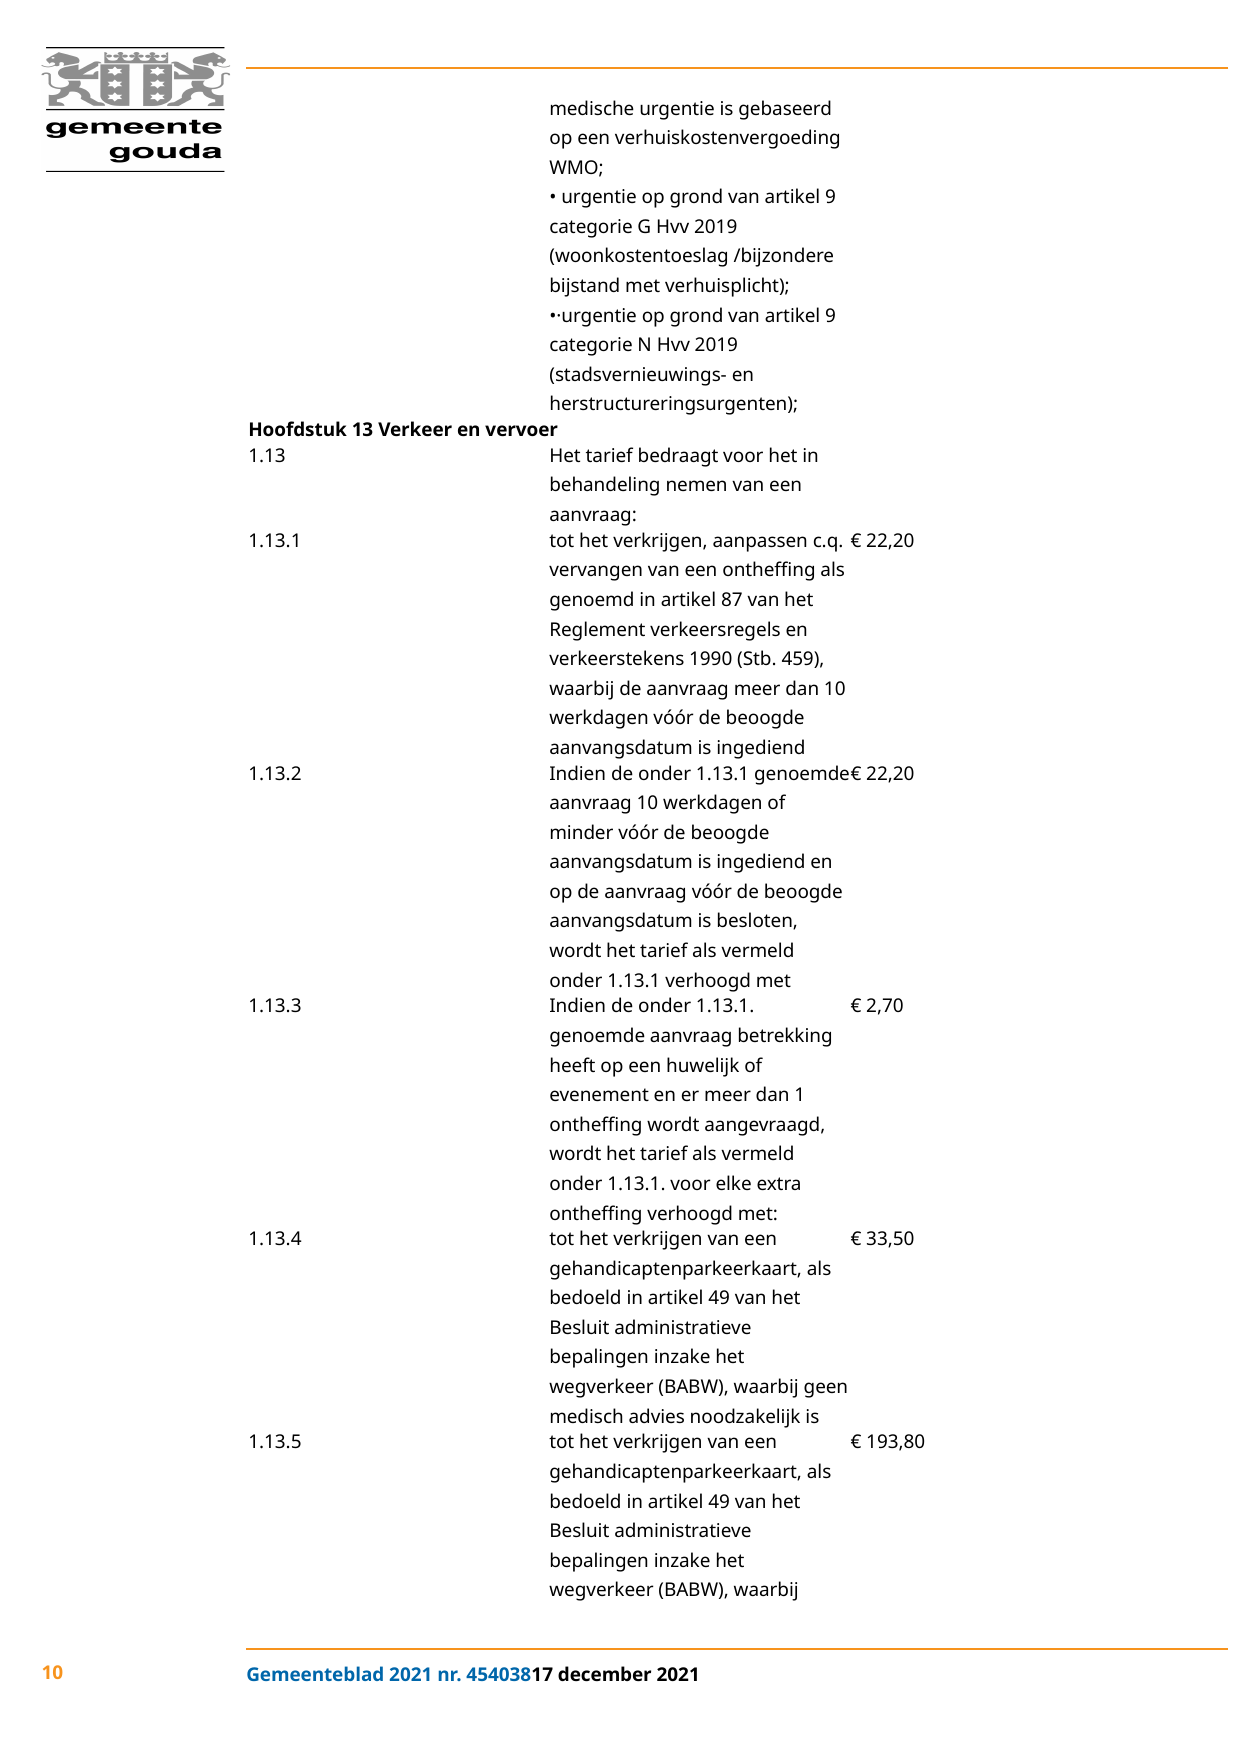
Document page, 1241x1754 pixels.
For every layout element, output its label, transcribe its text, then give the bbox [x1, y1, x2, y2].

table_cell [850, 442, 1152, 527]
table_cell 1.13 [248, 442, 549, 527]
table_cell € 22,20 [850, 760, 1152, 993]
table_cell 1.13.3 [248, 993, 549, 1225]
table_cell 1.13.1 [248, 527, 549, 760]
table_cell € 33,50 [850, 1225, 1152, 1429]
table_cell tot het verkrijgen, aanpassen c.q. vervangen van een ontheffing als genoemd in artikel 87 van het Reglement verkeersregels en verkeerstekens 1990 (Stb. 459), waarbij de aanvraag meer dan 10 werkdagen vóór de beoogde aanvangsdatum is ingediend [549, 527, 850, 760]
table_cell Indien de onder 1.13.1 genoemde aanvraag 10 werkdagen of minder vóór de beoogde aanvangsdatum is ingediend en op de aanvraag vóór de beoogde aanvangsdatum is besloten, wordt het tarief als vermeld onder 1.13.1 verhoogd met [549, 760, 850, 993]
table_cell Hoofdstuk 13 Verkeer en vervoer [248, 416, 1152, 442]
table_cell Indien de onder 1.13.1. genoemde aanvraag betrekking heeft op een huwelijk of evenement en er meer dan 1 ontheffing wordt aangevraagd, wordt het tarief als vermeld onder 1.13.1. voor elke extra ontheffing verhoogd met: [549, 993, 850, 1225]
table_cell € 193,80 [850, 1429, 1152, 1602]
table_cell 1.13.5 [248, 1429, 549, 1602]
table_cell tot het verkrijgen van een gehandicaptenparkeerkaart, als bedoeld in artikel 49 van het Besluit administratieve bepalingen inzake het wegverkeer (BABW), waarbij geen medisch advies noodzakelijk is [549, 1225, 850, 1429]
table_cell € 22,20 [850, 527, 1152, 760]
table_cell € 2,70 [850, 993, 1152, 1225]
picture [41, 47, 231, 172]
table_cell [850, 95, 1152, 416]
table_cell [248, 95, 549, 416]
table_cell tot het verkrijgen van een gehandicaptenparkeerkaart, als bedoeld in artikel 49 van het Besluit administratieve bepalingen inzake het wegverkeer (BABW), waarbij [549, 1429, 850, 1602]
table_cell 1.13.4 [248, 1225, 549, 1429]
table_cell 1.13.2 [248, 760, 549, 993]
table_cell medische urgentie is gebaseerd op een verhuiskostenvergoeding WMO; • urgentie op grond van artikel 9 categorie G Hvv 2019 (woonkostentoeslag /bijzondere bijstand met verhuisplicht); •·urgentie op grond van artikel 9 categorie N Hvv 2019 (stadsvernieuwings- en herstructureringsurgenten); [549, 95, 850, 416]
table_cell Het tarief bedraagt voor het in behandeling nemen van een aanvraag: [549, 442, 850, 527]
